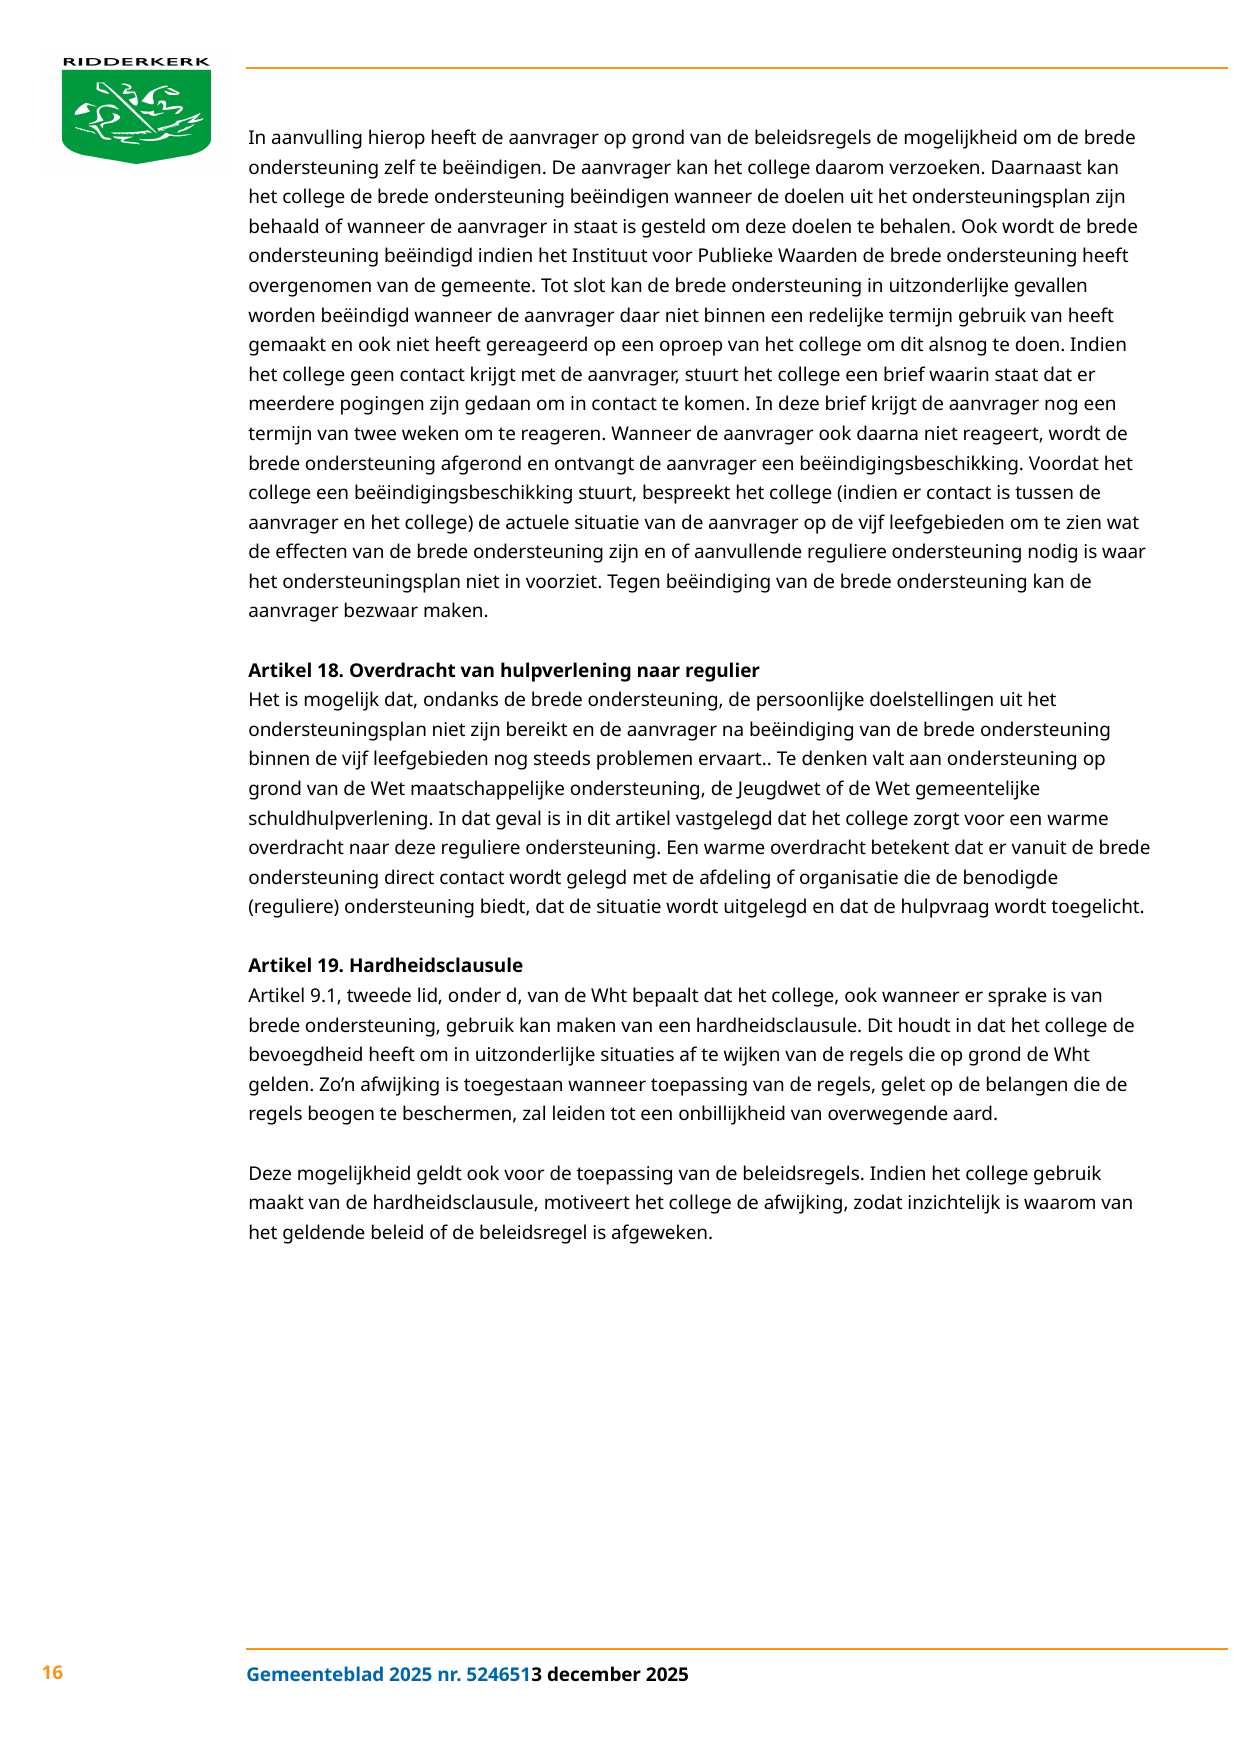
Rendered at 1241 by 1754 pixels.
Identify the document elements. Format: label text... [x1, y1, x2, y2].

picture [41, 47, 231, 172]
text Deze mogelijkheid geldt ook voor de toepassing van de beleidsregels. Indien het college gebruik maakt van de hardheidsclausule, motiveert het college de afwijking, zodat inzichtelijk is waarom van het geldende beleid of de beleidsregel is afgeweken. [248, 1160, 1152, 1245]
text Artikel 19. Hardheidsclausule [248, 953, 1152, 978]
text In aanvulling hierop heeft de aanvrager op grond van de beleidsregels de mogelijkheid om de brede ondersteuning zelf te beëindigen. De aanvrager kan het college daarom verzoeken. Daarnaast kan het college de brede ondersteuning beëindigen wanneer de doelen uit het ondersteuningsplan zijn behaald of wanneer de aanvrager in staat is gesteld om deze doelen te behalen. Ook wordt de brede ondersteuning beëindigd indien het Instituut voor Publieke Waarden de brede ondersteuning heeft overgenomen van de gemeente. Tot slot kan de brede ondersteuning in uitzonderlijke gevallen worden beëindigd wanneer de aanvrager daar niet binnen een redelijke termijn gebruik van heeft gemaakt en ook niet heeft gereageerd op een oproep van het college om dit alsnog te doen. Indien het college geen contact krijgt met de aanvrager, stuurt het college een brief waarin staat dat er meerdere pogingen zijn gedaan om in contact te komen. In deze brief krijgt de aanvrager nog een termijn van twee weken om te reageren. Wanneer de aanvrager ook daarna niet reageert, wordt de brede ondersteuning afgerond en ontvangt de aanvrager een beëindigingsbeschikking. Voordat het college een beëindigingsbeschikking stuurt, bespreekt het college (indien er contact is tussen de aanvrager en het college) de actuele situatie van de aanvrager op de vijf leefgebieden om te zien wat de effecten van de brede ondersteuning zijn en of aanvullende reguliere ondersteuning nodig is waar het ondersteuningsplan niet in voorziet. Tegen beëindiging van de brede ondersteuning kan de aanvrager bezwaar maken. [248, 124, 1152, 623]
text Artikel 18. Overdracht van hulpverlening naar regulier [248, 657, 1152, 683]
text Artikel 9.1, tweede lid, onder d, van de Wht bepaalt dat het college, ook wanneer er sprake is van brede ondersteuning, gebruik kan maken van een hardheidsclausule. Dit houdt in dat het college de bevoegdheid heeft om in uitzonderlijke situaties af te wijken van de regels die op grond de Wht gelden. Zo’n afwijking is toegestaan wanneer toepassing van de regels, gelet op de belangen die de regels beogen te beschermen, zal leiden tot een onbillijkheid van overwegende aard. [248, 982, 1152, 1126]
text Het is mogelijk dat, ondanks de brede ondersteuning, de persoonlijke doelstellingen uit het ondersteuningsplan niet zijn bereikt en de aanvrager na beëindiging van de brede ondersteuning binnen de vijf leefgebieden nog steeds problemen ervaart.. Te denken valt aan ondersteuning op grond van de Wet maatschappelijke ondersteuning, de Jeugdwet of de Wet gemeentelijke schuldhulpverlening. In dat geval is in dit artikel vastgelegd dat het college zorgt voor een warme overdracht naar deze reguliere ondersteuning. Een warme overdracht betekent dat er vanuit de brede ondersteuning direct contact wordt gelegd met de afdeling of organisatie die de benodigde (reguliere) ondersteuning biedt, dat de situatie wordt uitgelegd en dat de hulpvraag wordt toegelicht. [248, 686, 1152, 919]
